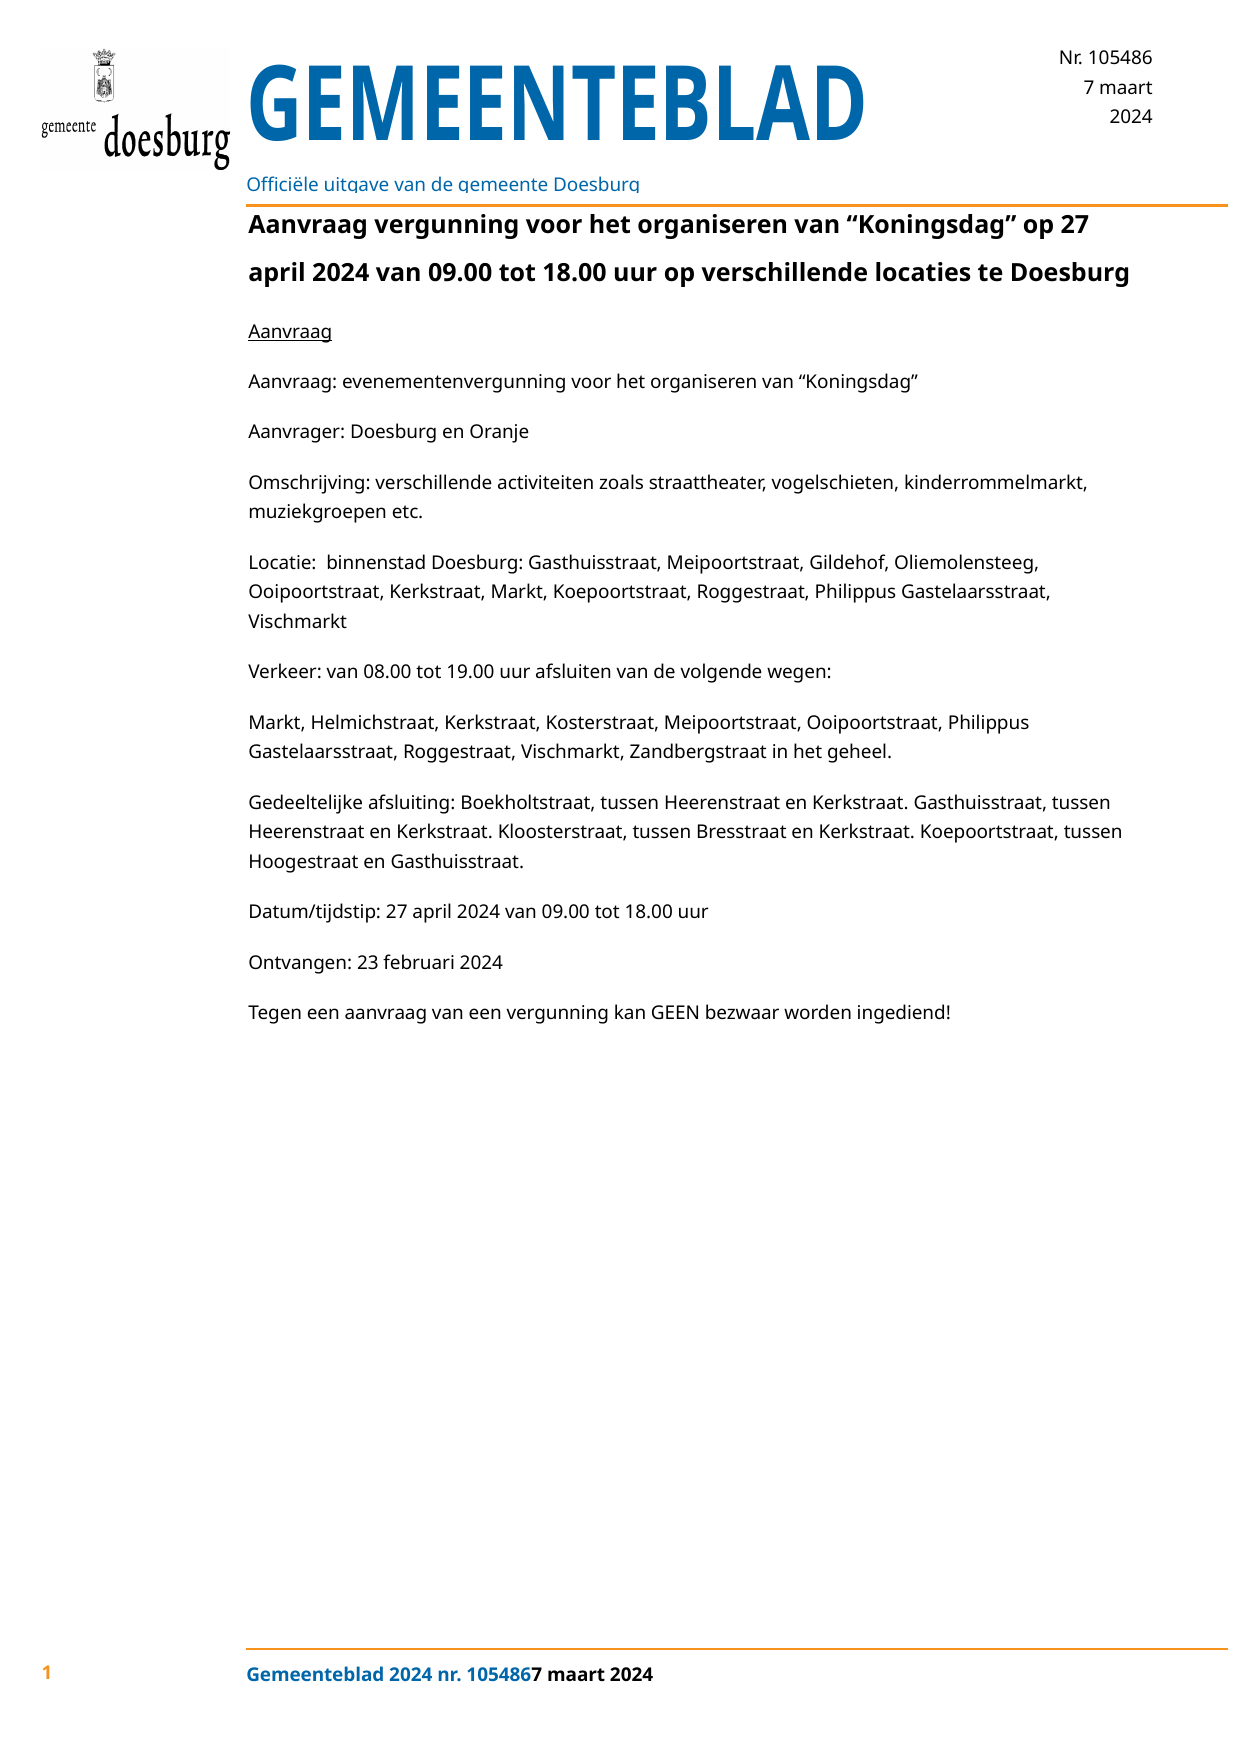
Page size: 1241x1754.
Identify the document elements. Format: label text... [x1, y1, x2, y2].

text Datum/tijdstip: 27 april 2024 van 09.00 tot 18.00 uur [248, 899, 1152, 924]
text Aanvraag [248, 318, 1152, 344]
text Gedeeltelijke afsluiting: Boekholtstraat, tussen Heerenstraat en Kerkstraat. Gasthuisstraat, tussen Heerenstraat en Kerkstraat. Kloosterstraat, tussen Bresstraat en Kerkstraat. Koepoortstraat, tussen Hoogestraat en Gasthuisstraat. [248, 789, 1152, 874]
text Aanvraag: evenementenvergunning voor het organiseren van “Koningsdag” [248, 368, 1152, 394]
text Locatie: binnenstad Doesburg: Gasthuisstraat, Meipoortstraat, Gildehof, Oliemolensteeg, Ooipoortstraat, Kerkstraat, Markt, Koepoortstraat, Roggestraat, Philippus Gastelaarsstraat, Vischmarkt [248, 549, 1152, 634]
text Aanvraag vergunning voor het organiseren van “Koningsdag” op 27 april 2024 van 09.00 tot 18.00 uur op verschillende locaties te Doesburg [248, 207, 1152, 288]
text Ontvangen: 23 februari 2024 [248, 949, 1152, 975]
text Markt, Helmichstraat, Kerkstraat, Kosterstraat, Meipoortstraat, Ooipoortstraat, Philippus Gastelaarsstraat, Roggestraat, Vischmarkt, Zandbergstraat in het geheel. [248, 709, 1152, 764]
text Omschrijving: verschillende activiteiten zoals straattheater, vogelschieten, kinderrommelmarkt, muziekgroepen etc. [248, 469, 1152, 524]
text Tegen een aanvraag van een vergunning kan GEEN bezwaar worden ingediend! [248, 999, 1152, 1025]
text Aanvrager: Doesburg en Oranje [248, 419, 1152, 444]
picture [41, 47, 231, 172]
text Verkeer: van 08.00 tot 19.00 uur afsluiten van de volgende wegen: [248, 659, 1152, 684]
